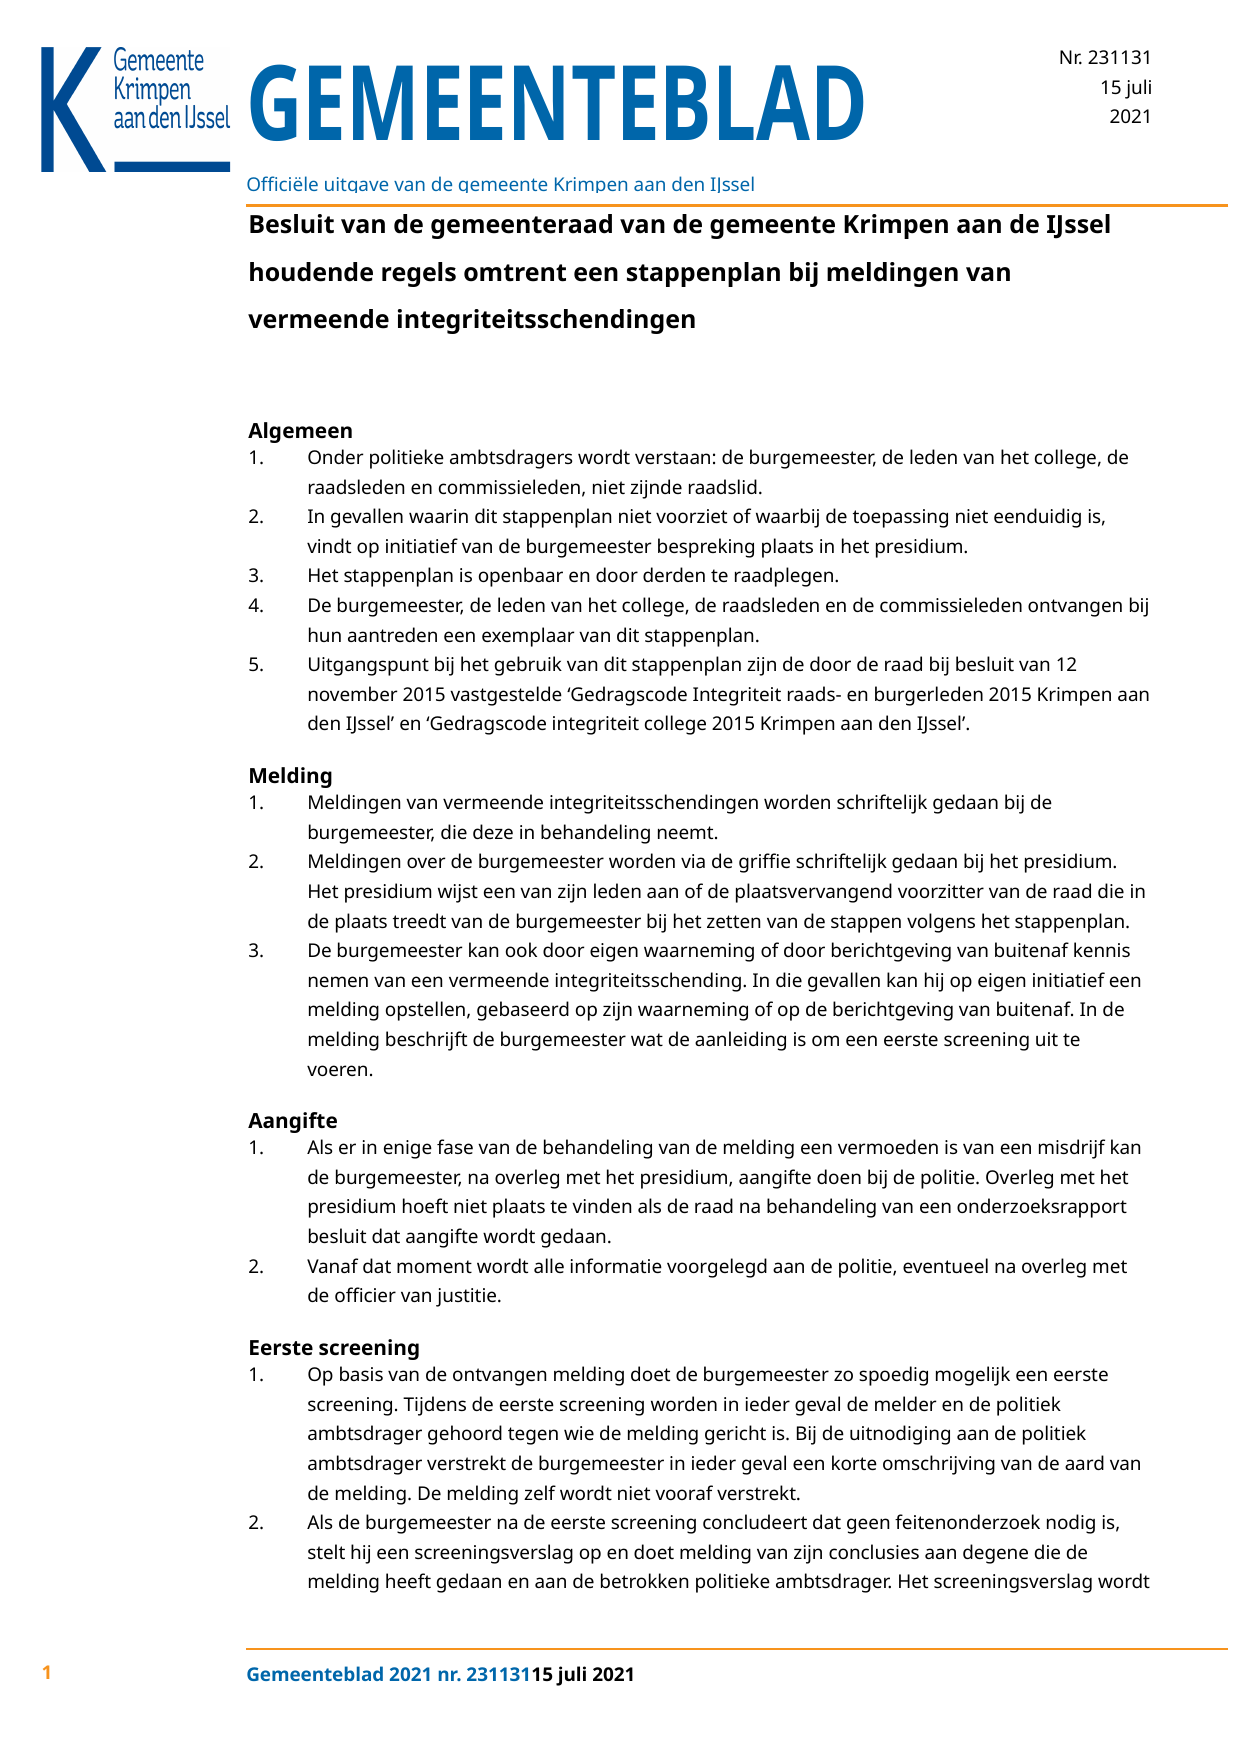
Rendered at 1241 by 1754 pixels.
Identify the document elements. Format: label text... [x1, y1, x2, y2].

list Uitgangspunt bij het gebruik van dit stappenplan zijn de door de raad bij besluit van 12 november 2015 vastgestelde ‘Gedragscode Integriteit raads- en burgerleden 2015 Krimpen aan den IJssel’ en ‘Gedragscode integriteit college 2015 Krimpen aan den IJssel’. [248, 651, 1152, 736]
text Besluit van de gemeenteraad van de gemeente Krimpen aan de IJssel houdende regels omtrent een stappenplan bij meldingen van vermeende integriteitsschendingen [248, 207, 1152, 336]
list Meldingen van vermeende integriteitsschendingen worden schriftelijk gedaan bij de burgemeester, die deze in behandeling neemt. [248, 789, 1152, 845]
text Eerste screening [248, 1333, 1152, 1361]
list De burgemeester kan ook door eigen waarneming of door berichtgeving van buitenaf kennis nemen van een vermeende integriteitsschending. In die gevallen kan hij op eigen initiatief een melding opstellen, gebaseerd op zijn waarneming of op de berichtgeving van buitenaf. In de melding beschrijft de burgemeester wat de aanleiding is om een eerste screening uit te voeren. [248, 937, 1152, 1081]
list Als de burgemeester na de eerste screening concludeert dat geen feitenonderzoek nodig is, stelt hij een screeningsverslag op en doet melding van zijn conclusies aan degene die de melding heeft gedaan en aan de betrokken politieke ambtsdrager. Het screeningsverslag wordt [248, 1509, 1152, 1594]
list De burgemeester, de leden van het college, de raadsleden en de commissieleden ontvangen bij hun aantreden een exemplaar van dit stappenplan. [248, 592, 1152, 648]
list In gevallen waarin dit stappenplan niet voorziet of waarbij de toepassing niet eenduidig is, vindt op initiatief van de burgemeester bespreking plaats in het presidium. [248, 503, 1152, 559]
text Algemeen [248, 416, 1152, 444]
list Als er in enige fase van de behandeling van de melding een vermoeden is van een misdrijf kan de burgemeester, na overleg met het presidium, aangifte doen bij de politie. Overleg met het presidium hoeft niet plaats te vinden als de raad na behandeling van een onderzoeksrapport besluit dat aangifte wordt gedaan. [248, 1134, 1152, 1249]
list Het stappenplan is openbaar en door derden te raadplegen. [248, 563, 1152, 588]
picture [41, 47, 231, 172]
text Melding [248, 761, 1152, 789]
list Vanaf dat moment wordt alle informatie voorgelegd aan de politie, eventueel na overleg met de officier van justitie. [248, 1253, 1152, 1308]
list Onder politieke ambtsdragers wordt verstaan: de burgemeester, de leden van het college, de raadsleden en commissieleden, niet zijnde raadslid. [248, 444, 1152, 500]
text Aangifte [248, 1106, 1152, 1134]
list Op basis van de ontvangen melding doet de burgemeester zo spoedig mogelijk een eerste screening. Tijdens de eerste screening worden in ieder geval de melder en de politiek ambtsdrager gehoord tegen wie de melding gericht is. Bij de uitnodiging aan de politiek ambtsdrager verstrekt de burgemeester in ieder geval een korte omschrijving van de aard van de melding. De melding zelf wordt niet vooraf verstrekt. [248, 1361, 1152, 1505]
list Meldingen over de burgemeester worden via de griffie schriftelijk gedaan bij het presidium. Het presidium wijst een van zijn leden aan of de plaatsvervangend voorzitter van de raad die in de plaats treedt van de burgemeester bij het zetten van de stappen volgens het stappenplan. [248, 849, 1152, 933]
